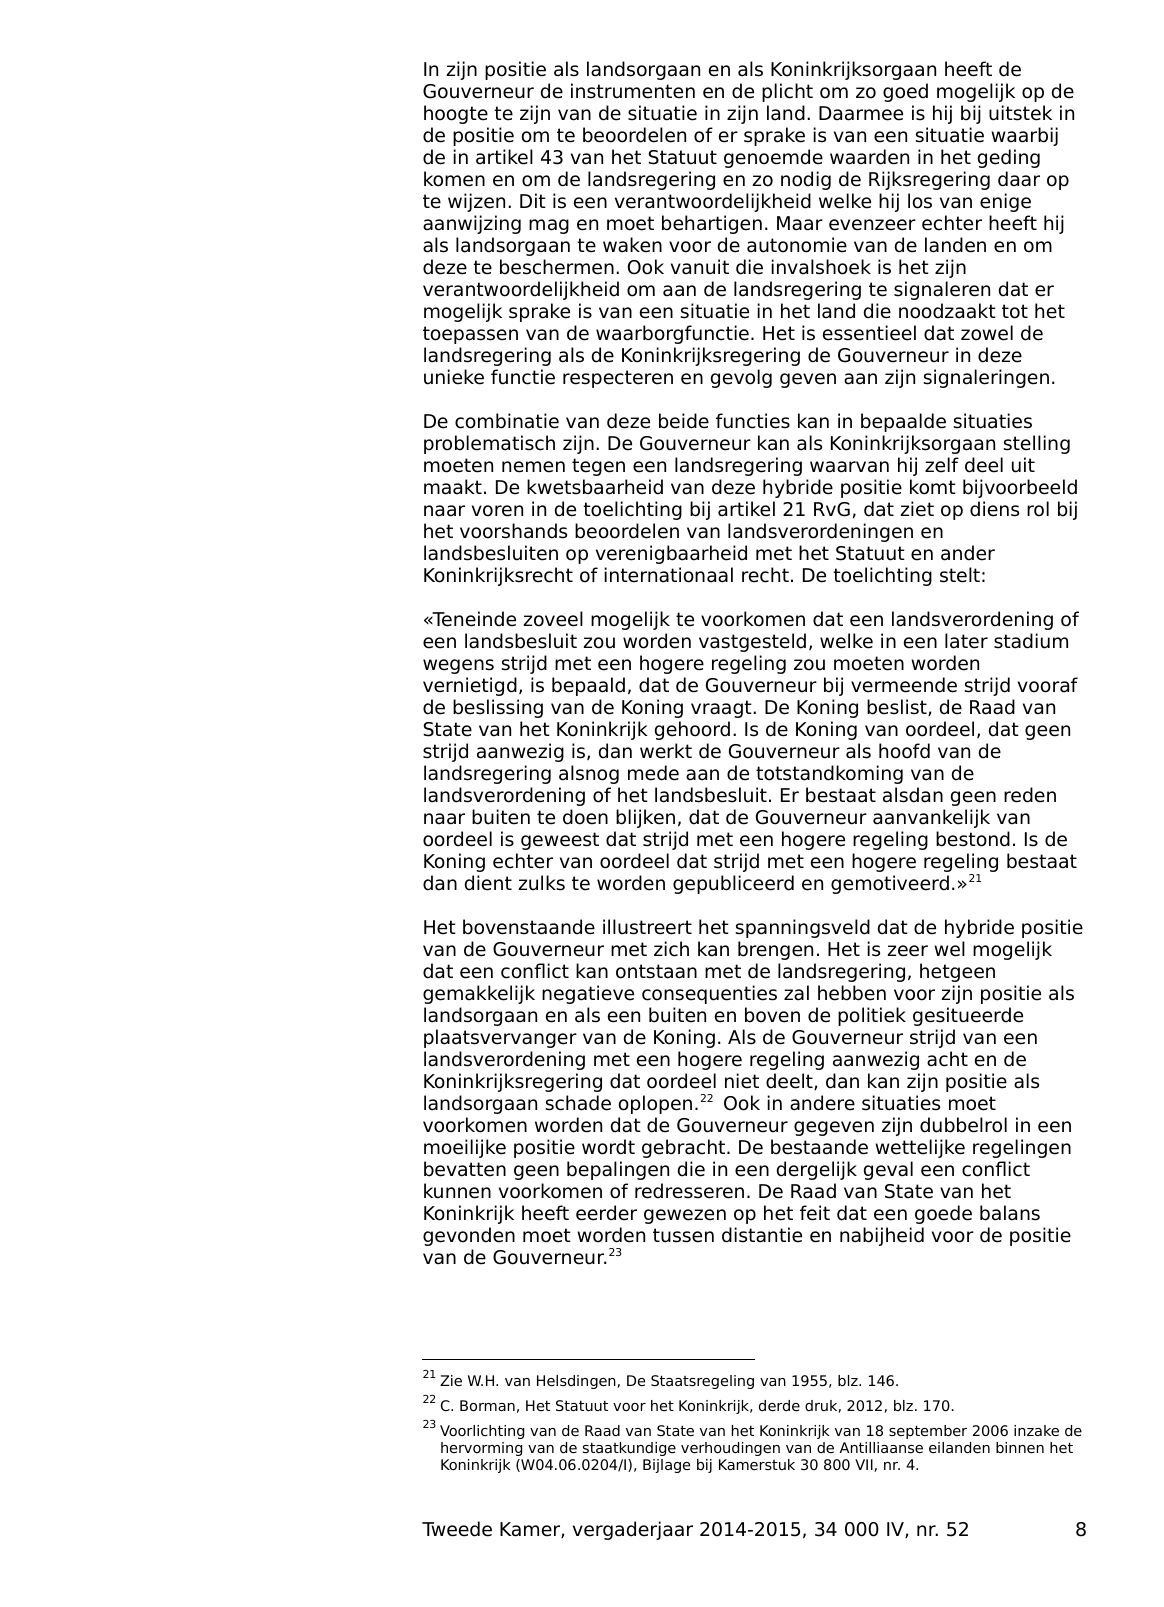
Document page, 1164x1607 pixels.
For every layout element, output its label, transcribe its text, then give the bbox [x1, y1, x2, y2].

text «Teneinde zoveel mogelijk te voorkomen dat een landsverordening of een landsbesluit zou worden vastgesteld, welke in een later stadium wegens strijd met een hogere regeling zou moeten worden vernietigd, is bepaald, dat de Gouverneur bij vermeende strijd vooraf de beslissing van de Koning vraagt. De Koning beslist, de Raad van State van het Koninkrijk gehoord. Is de Koning van oordeel, dat geen strijd aanwezig is, dan werkt de Gouverneur als hoofd van de landsregering alsnog mede aan de totstandkoming van de landsverordening of het landsbesluit. Er bestaat alsdan geen reden naar buiten te doen blijken, dat de Gouverneur aanvankelijk van oordeel is geweest dat strijd met een hogere regeling bestond. Is de Koning echter van oordeel dat strijd met een hogere regeling bestaat dan dient zulks te worden gepubliceerd en gemotiveerd.» [422, 609, 1087, 895]
text Het bovenstaande illustreert het spanningsveld dat de hybride positie van de Gouverneur met zich kan brengen. Het is zeer wel mogelijk dat een conflict kan ontstaan met de landsregering, hetgeen gemakkelijk negatieve consequenties zal hebben voor zijn positie als landsorgaan en als een buiten en boven de politiek gesitueerde plaatsvervanger van de Koning. Als de Gouverneur strijd van een landsverordening met een hogere regeling aanwezig acht en de Koninkrijksregering dat oordeel niet deelt, dan kan zijn positie als landsorgaan schade oplopen. Ook in andere situaties moet voorkomen worden dat de Gouverneur gegeven zijn dubbelrol in een moeilijke positie wordt gebracht. De bestaande wettelijke regelingen bevatten geen bepalingen die in een dergelijk geval een conflict kunnen voorkomen of redresseren. De Raad van State van het Koninkrijk heeft eerder gewezen op het feit dat een goede balans gevonden moet worden tussen distantie en nabijheid voor de positie van de Gouverneur. [422, 917, 1087, 1268]
text C. Borman, Het Statuut voor het Koninkrijk, derde druk, 2012, blz. 170. [422, 1393, 1087, 1416]
text In zijn positie als landsorgaan en als Koninkrijksorgaan heeft de Gouverneur de instrumenten en de plicht om zo goed mogelijk op de hoogte te zijn van de situatie in zijn land. Daarmee is hij bij uitstek in de positie om te beoordelen of er sprake is van een situatie waarbij de in artikel 43 van het Statuut genoemde waarden in het geding komen en om de landsregering en zo nodig de Rijksregering daar op te wijzen. Dit is een verantwoordelijkheid welke hij los van enige aanwijzing mag en moet behartigen. Maar evenzeer echter heeft hij als landsorgaan te waken voor de autonomie van de landen en om deze te beschermen. Ook vanuit die invalshoek is het zijn verantwoordelijkheid om aan de landsregering te signaleren dat er mogelijk sprake is van een situatie in het land die noodzaakt tot het toepassen van de waarborgfunctie. Het is essentieel dat zowel de landsregering als de Koninkrijksregering de Gouverneur in deze unieke functie respecteren en gevolg geven aan zijn signaleringen. [422, 59, 1087, 389]
text Zie W.H. van Helsdingen, De Staatsregeling van 1955, blz. 146. [422, 1368, 1087, 1391]
text De combinatie van deze beide functies kan in bepaalde situaties problematisch zijn. De Gouverneur kan als Koninkrijksorgaan stelling moeten nemen tegen een landsregering waarvan hij zelf deel uit maakt. De kwetsbaarheid van deze hybride positie komt bijvoorbeeld naar voren in de toelichting bij artikel 21 RvG, dat ziet op diens rol bij het voorshands beoordelen van landsverordeningen en landsbesluiten op verenigbaarheid met het Statuut en ander Koninkrijksrecht of internationaal recht. De toelichting stelt: [422, 411, 1087, 587]
text Voorlichting van de Raad van State van het Koninkrijk van 18 september 2006 inzake de hervorming van de staatkundige verhoudingen van de Antilliaanse eilanden binnen het Koninkrijk (W04.06.0204/I), Bijlage bij Kamerstuk 30 800 VII, nr. 4. [422, 1418, 1087, 1474]
